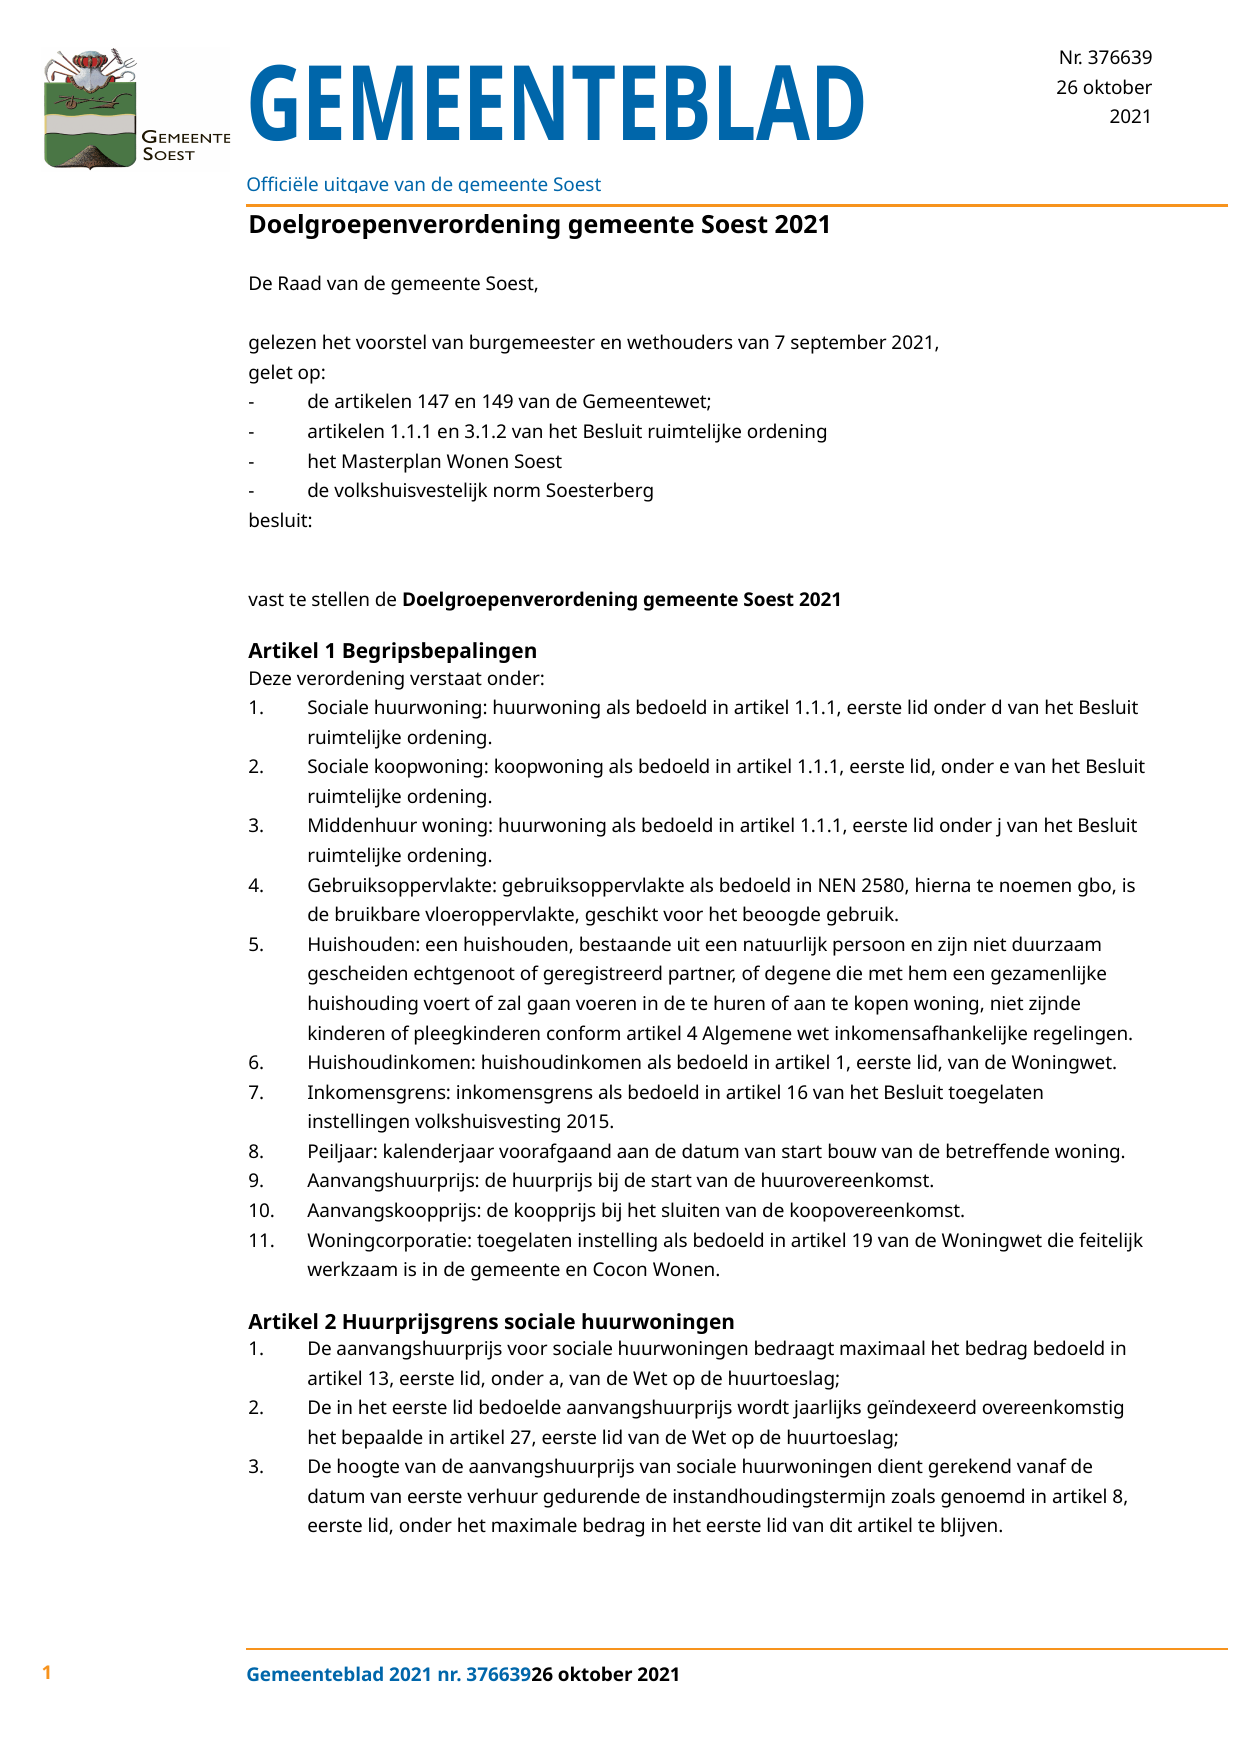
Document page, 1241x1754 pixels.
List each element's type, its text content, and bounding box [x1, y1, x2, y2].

text De Raad van de gemeente Soest, [248, 270, 1152, 296]
list De hoogte van de aanvangshuurprijs van sociale huurwoningen dient gerekend vanaf de datum van eerste verhuur gedurende de instandhoudingstermijn zoals genoemd in artikel 8, eerste lid, onder het maximale bedrag in het eerste lid van dit artikel te blijven. [248, 1453, 1152, 1538]
list het Masterplan Wonen Soest [248, 448, 1152, 473]
list Huishouden: een huishouden, bestaande uit een natuurlijk persoon en zijn niet duurzaam gescheiden echtgenoot of geregistreerd partner, of degene die met hem een gezamenlijke huishouding voert of zal gaan voeren in de te huren of aan te kopen woning, niet zijnde kinderen of pleegkinderen conform artikel 4 Algemene wet inkomensafhankelijke regelingen. [248, 931, 1152, 1045]
text Artikel 2 Huurprijsgrens sociale huurwoningen [248, 1307, 1152, 1335]
list Peiljaar: kalenderjaar voorafgaand aan de datum van start bouw van de betreffende woning. [248, 1138, 1152, 1164]
list Woningcorporatie: toegelaten instelling als bedoeld in artikel 19 van de Woningwet die feitelijk werkzaam is in de gemeente en Cocon Wonen. [248, 1227, 1152, 1282]
text gelezen het voorstel van burgemeester en wethouders van 7 september 2021, [248, 329, 1152, 355]
text besluit: [248, 507, 1152, 533]
list Aanvangskoopprijs: de koopprijs bij het sluiten van de koopovereenkomst. [248, 1197, 1152, 1223]
picture [41, 47, 231, 172]
list de artikelen 147 en 149 van de Gemeentewet; [248, 389, 1152, 414]
list Middenhuur woning: huurwoning als bedoeld in artikel 1.1.1, eerste lid onder j van het Besluit ruimtelijke ordening. [248, 813, 1152, 868]
text vast te stellen de Doelgroepenverordening gemeente Soest 2021 [248, 586, 1152, 612]
list Gebruiksoppervlakte: gebruiksoppervlakte als bedoeld in NEN 2580, hierna te noemen gbo, is de bruikbare vloeroppervlakte, geschikt voor het beoogde gebruik. [248, 872, 1152, 927]
list De aanvangshuurprijs voor sociale huurwoningen bedraagt maximaal het bedrag bedoeld in artikel 13, eerste lid, onder a, van de Wet op de huurtoeslag; [248, 1335, 1152, 1391]
text Deze verordening verstaat onder: [248, 665, 1152, 690]
text gelet op: [248, 359, 1152, 385]
text Doelgroepenverordening gemeente Soest 2021 [248, 207, 1152, 241]
text Artikel 1 Begripsbepalingen [248, 636, 1152, 665]
list Sociale koopwoning: koopwoning als bedoeld in artikel 1.1.1, eerste lid, onder e van het Besluit ruimtelijke ordening. [248, 753, 1152, 809]
list Sociale huurwoning: huurwoning als bedoeld in artikel 1.1.1, eerste lid onder d van het Besluit ruimtelijke ordening. [248, 694, 1152, 749]
list Aanvangshuurprijs: de huurprijs bij de start van de huurovereenkomst. [248, 1168, 1152, 1193]
list Inkomensgrens: inkomensgrens als bedoeld in artikel 16 van het Besluit toegelaten instellingen volkshuisvesting 2015. [248, 1079, 1152, 1134]
list artikelen 1.1.1 en 3.1.2 van het Besluit ruimtelijke ordening [248, 418, 1152, 444]
list Huishoudinkomen: huishoudinkomen als bedoeld in artikel 1, eerste lid, van de Woningwet. [248, 1049, 1152, 1075]
list De in het eerste lid bedoelde aanvangshuurprijs wordt jaarlijks geïndexeerd overeenkomstig het bepaalde in artikel 27, eerste lid van de Wet op de huurtoeslag; [248, 1394, 1152, 1450]
list de volkshuisvestelijk norm Soesterberg [248, 477, 1152, 503]
